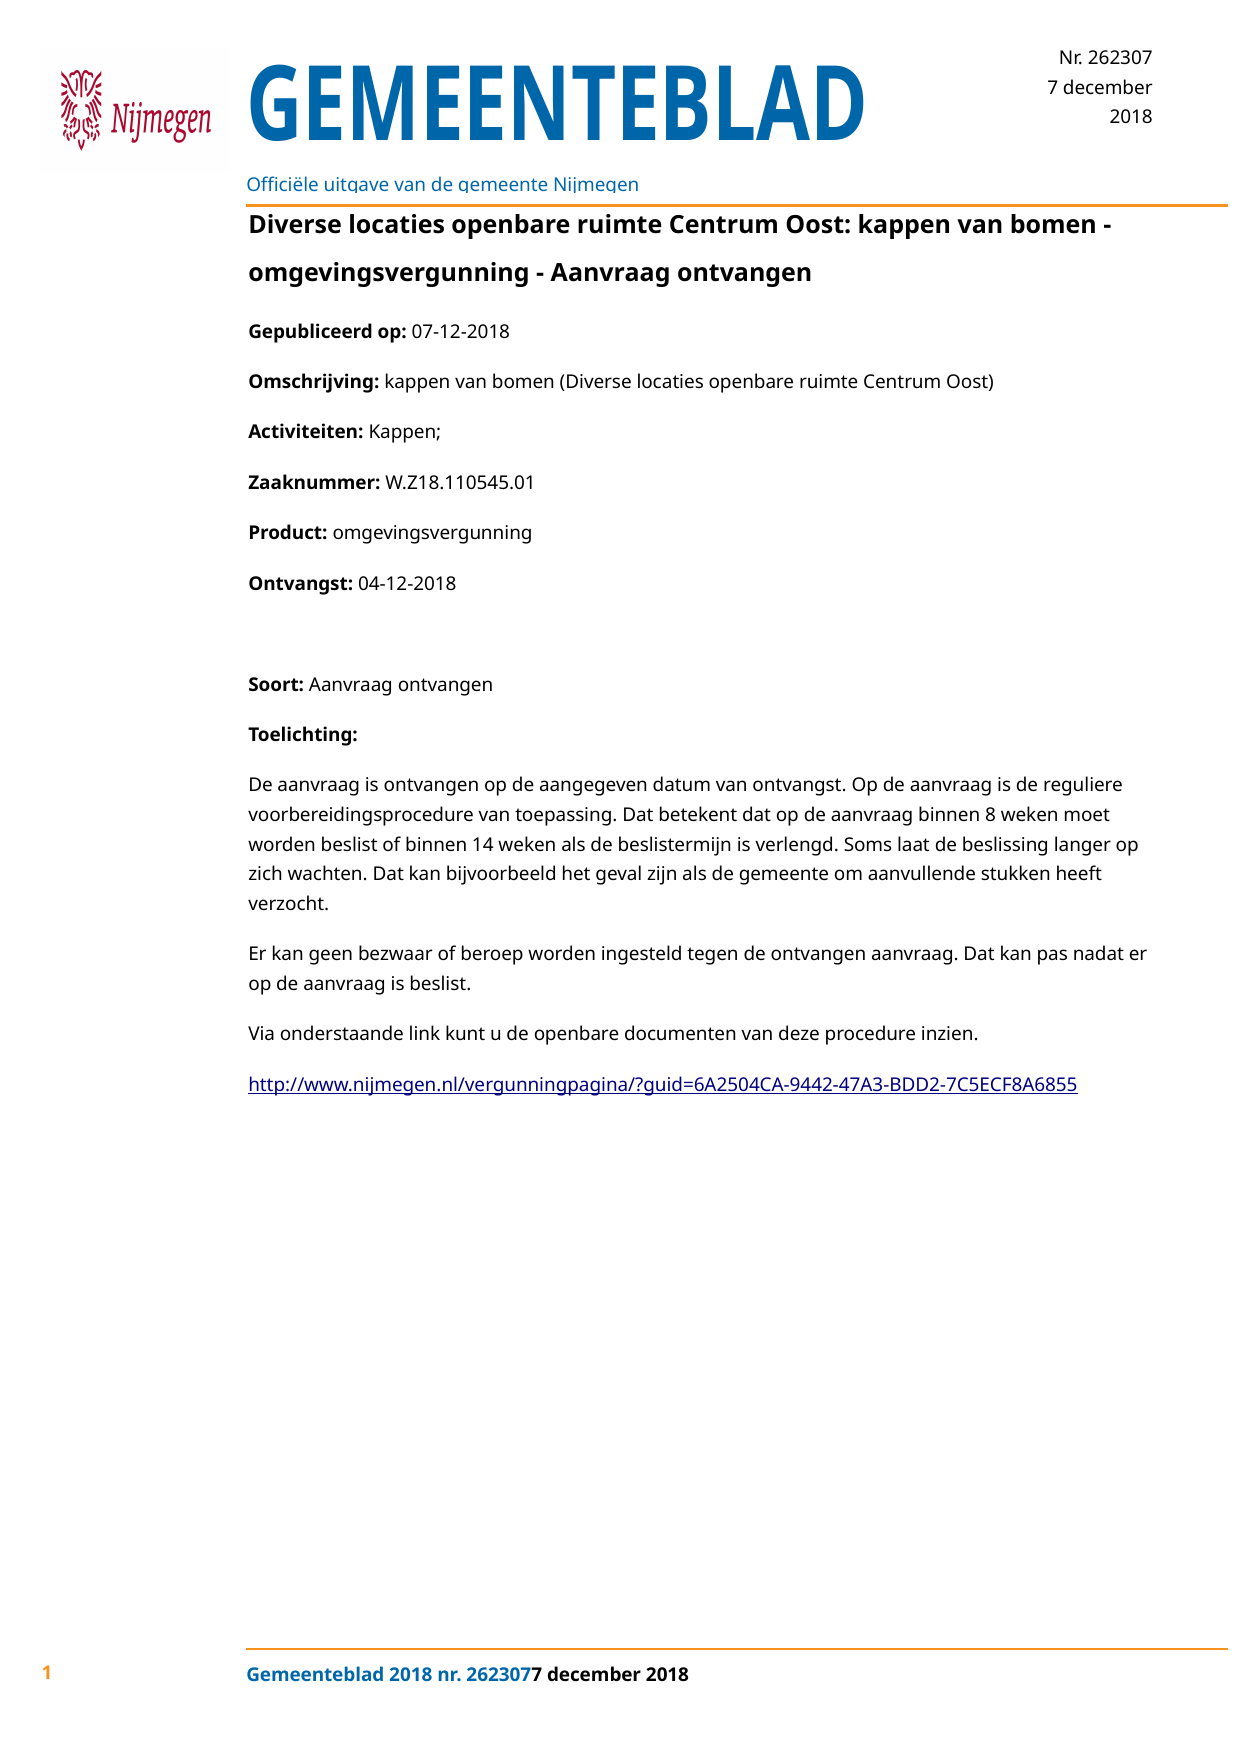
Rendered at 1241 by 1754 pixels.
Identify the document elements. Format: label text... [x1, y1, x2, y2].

text http://www.nijmegen.nl/vergunningpagina/?guid=6A2504CA-9442-47A3-BDD2-7C5ECF8A6855 [248, 1071, 1152, 1097]
text Soort: Aanvraag ontvangen [248, 671, 1152, 697]
text De aanvraag is ontvangen op de aangegeven datum van ontvangst. Op de aanvraag is de reguliere voorbereidingsprocedure van toepassing. Dat betekent dat op de aanvraag binnen 8 weken moet worden beslist of binnen 14 weken als de beslistermijn is verlengd. Soms laat de beslissing langer op zich wachten. Dat kan bijvoorbeeld het geval zijn als de gemeente om aanvullende stukken heeft verzocht. [248, 772, 1152, 916]
text Omschrijving: kappen van bomen (Diverse locaties openbare ruimte Centrum Oost) [248, 368, 1152, 394]
picture [41, 47, 231, 172]
text Via onderstaande link kunt u de openbare documenten van deze procedure inzien. [248, 1020, 1152, 1046]
text Ontvangst: 04-12-2018 [248, 570, 1152, 596]
text Gepubliceerd op: 07-12-2018 [248, 318, 1152, 344]
text Er kan geen bezwaar of beroep worden ingesteld tegen de ontvangen aanvraag. Dat kan pas nadat er op de aanvraag is beslist. [248, 940, 1152, 996]
text Toelichting: [248, 721, 1152, 747]
text Diverse locaties openbare ruimte Centrum Oost: kappen van bomen - omgevingsvergunning - Aanvraag ontvangen [248, 207, 1152, 288]
text Activiteiten: Kappen; [248, 419, 1152, 444]
text Product: omgevingsvergunning [248, 519, 1152, 545]
text Zaaknummer: W.Z18.110545.01 [248, 469, 1152, 495]
